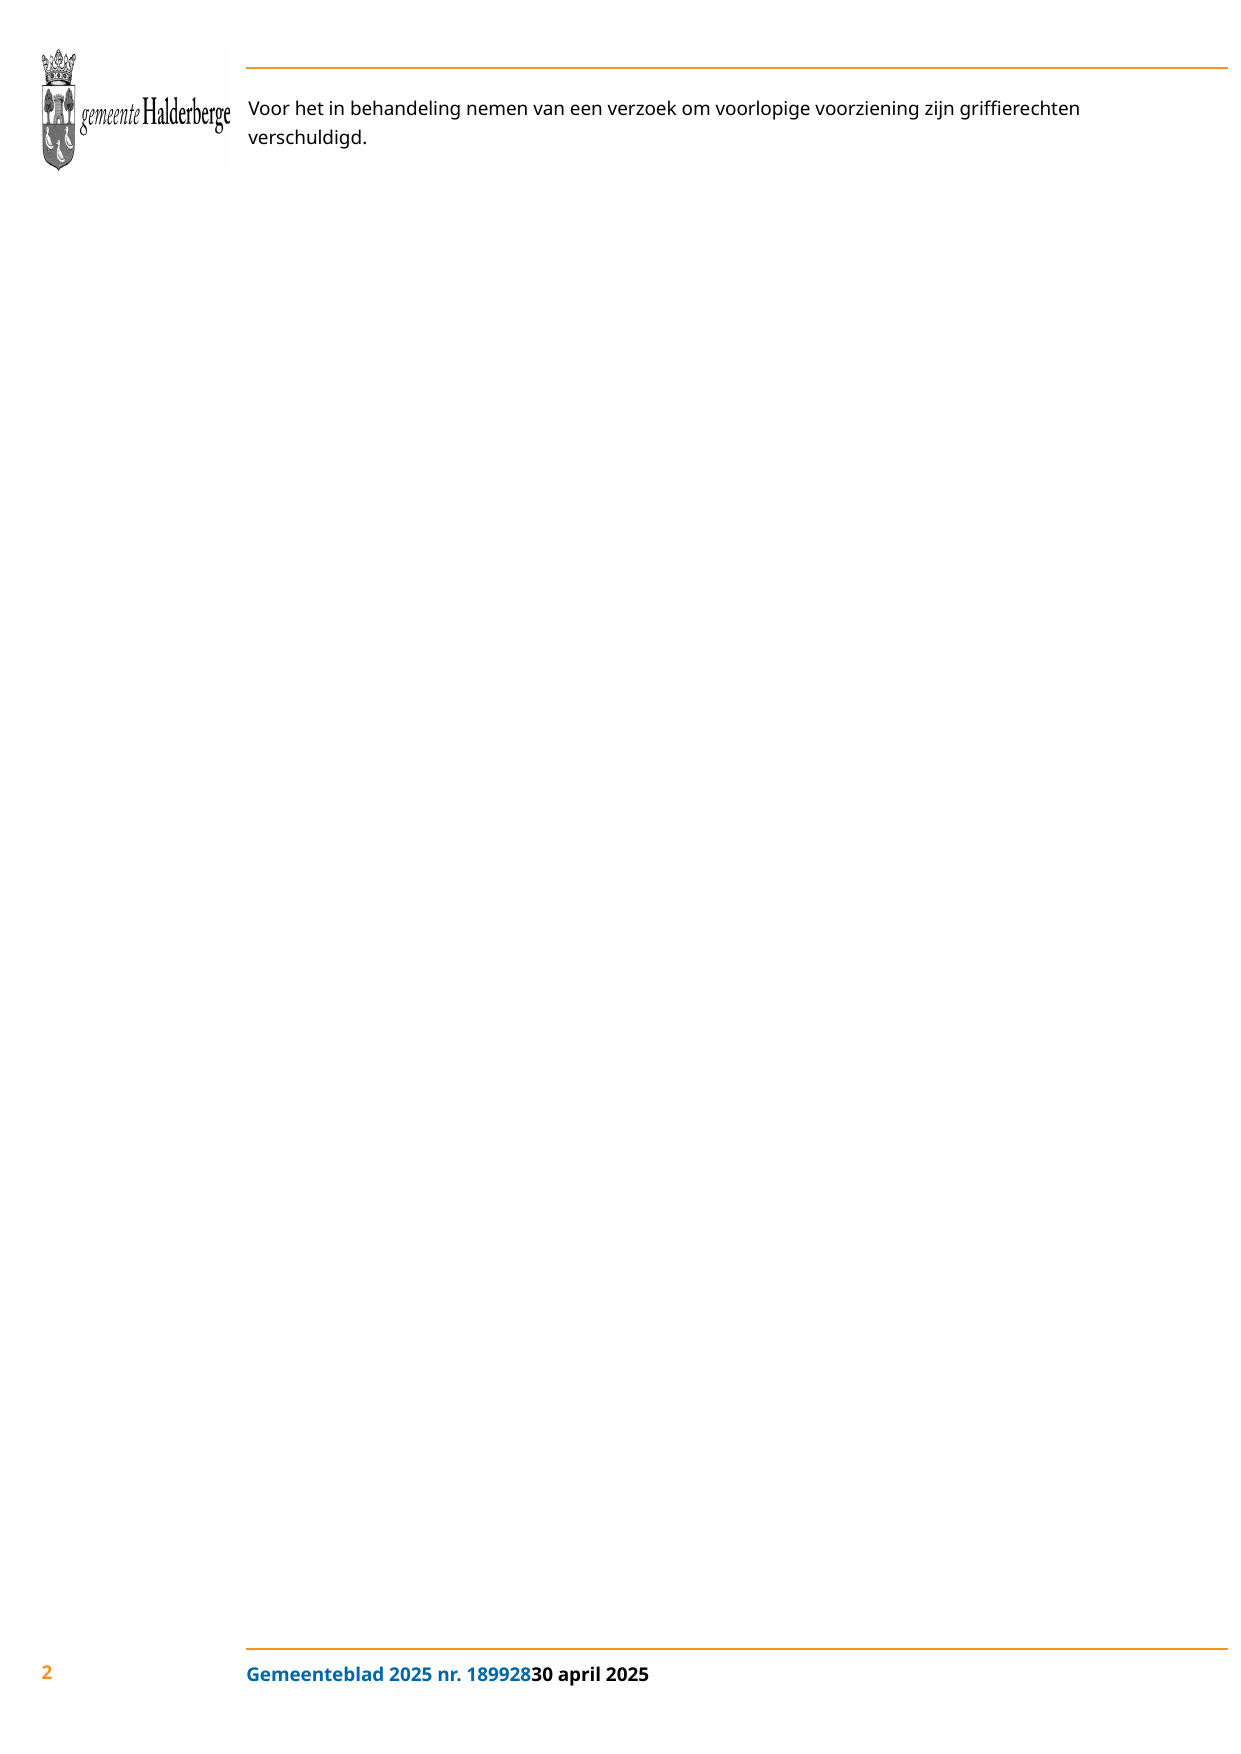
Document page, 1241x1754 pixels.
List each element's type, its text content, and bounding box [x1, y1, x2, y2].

picture [41, 47, 231, 172]
text Voor het in behandeling nemen van een verzoek om voorlopige voorziening zijn griffierechten verschuldigd. [248, 95, 1152, 150]
